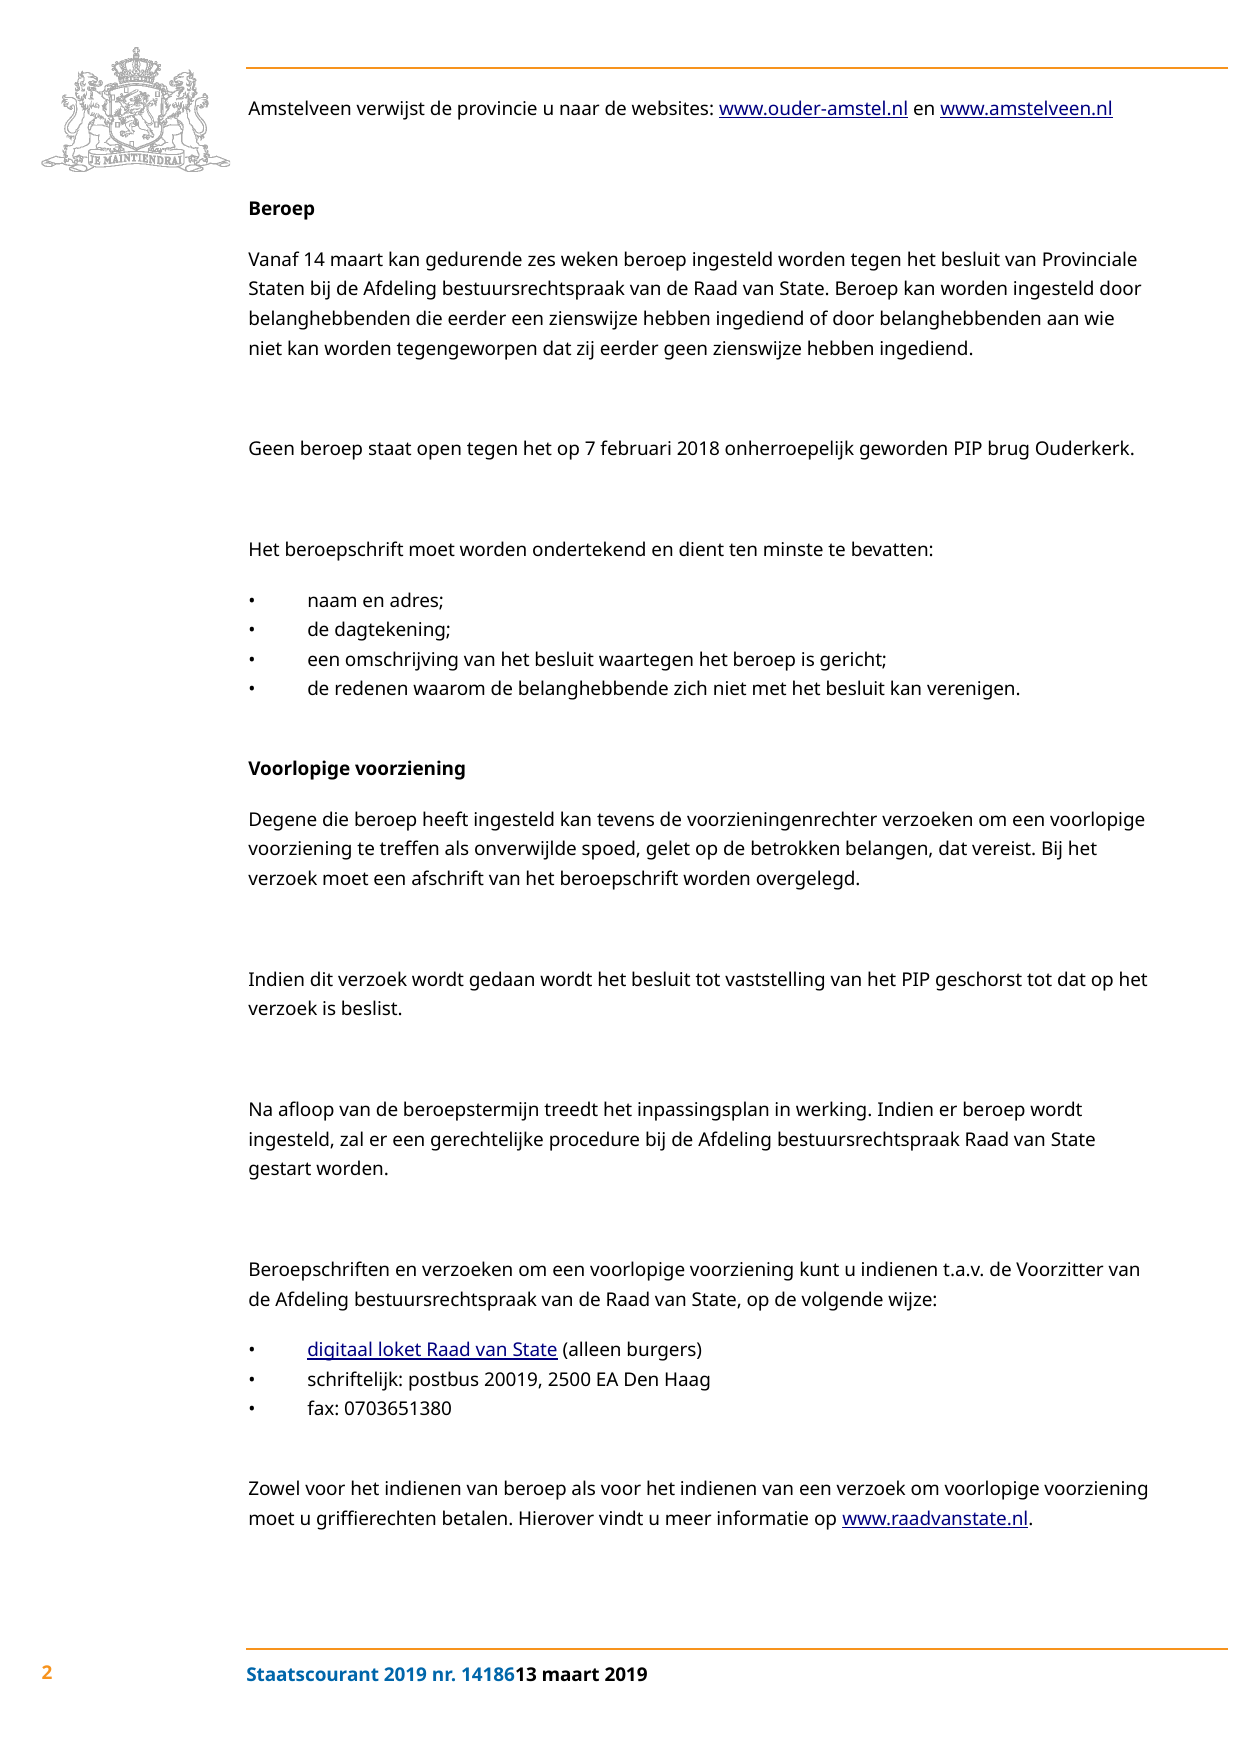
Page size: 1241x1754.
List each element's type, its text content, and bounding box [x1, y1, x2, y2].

text Het beroepschrift moet worden ondertekend en dient ten minste te bevatten: [248, 536, 1152, 562]
text Geen beroep staat open tegen het op 7 februari 2018 onherroepelijk geworden PIP brug Ouderkerk. [248, 436, 1152, 461]
list de dagtekening; [248, 616, 1152, 642]
picture [41, 47, 231, 172]
text Degene die beroep heeft ingesteld kan tevens de voorzieningenrechter verzoeken om een voorlopige voorziening te treffen als onverwijlde spoed, gelet op de betrokken belangen, dat vereist. Bij het verzoek moet een afschrift van het beroepschrift worden overgelegd. [248, 806, 1152, 891]
text Beroepschriften en verzoeken om een voorlopige voorziening kunt u indienen t.a.v. de Voorzitter van de Afdeling bestuursrechtspraak van de Raad van State, op de volgende wijze: [248, 1256, 1152, 1312]
list naam en adres; [248, 587, 1152, 613]
list de redenen waarom de belanghebbende zich niet met het besluit kan verenigen. [248, 676, 1152, 701]
list digitaal loket Raad van State (alleen burgers) [248, 1336, 1152, 1362]
text Indien dit verzoek wordt gedaan wordt het besluit tot vaststelling van het PIP geschorst tot dat op het verzoek is beslist. [248, 966, 1152, 1021]
text Amstelveen verwijst de provincie u naar de websites: www.ouder-amstel.nl en www.amstelveen.nl [248, 95, 1152, 121]
text Vanaf 14 maart kan gedurende zes weken beroep ingesteld worden tegen het besluit van Provinciale Staten bij de Afdeling bestuursrechtspraak van de Raad van State. Beroep kan worden ingesteld door belanghebbenden die eerder een zienswijze hebben ingediend of door belanghebbenden aan wie niet kan worden tegengeworpen dat zij eerder geen zienswijze hebben ingediend. [248, 246, 1152, 361]
text Zowel voor het indienen van beroep als voor het indienen van een verzoek om voorlopige voorziening moet u griffierechten betalen. Hierover vindt u meer informatie op www.raadvanstate.nl. [248, 1476, 1152, 1531]
text Beroep [248, 196, 1152, 221]
list een omschrijving van het besluit waartegen het beroep is gericht; [248, 646, 1152, 672]
text Na afloop van de beroepstermijn treedt het inpassingsplan in werking. Indien er beroep wordt ingesteld, zal er een gerechtelijke procedure bij de Afdeling bestuursrechtspraak Raad van State gestart worden. [248, 1096, 1152, 1181]
list fax: 0703651380 [248, 1396, 1152, 1421]
list schriftelijk: postbus 20019, 2500 EA Den Haag [248, 1366, 1152, 1392]
text Voorlopige voorziening [248, 756, 1152, 781]
